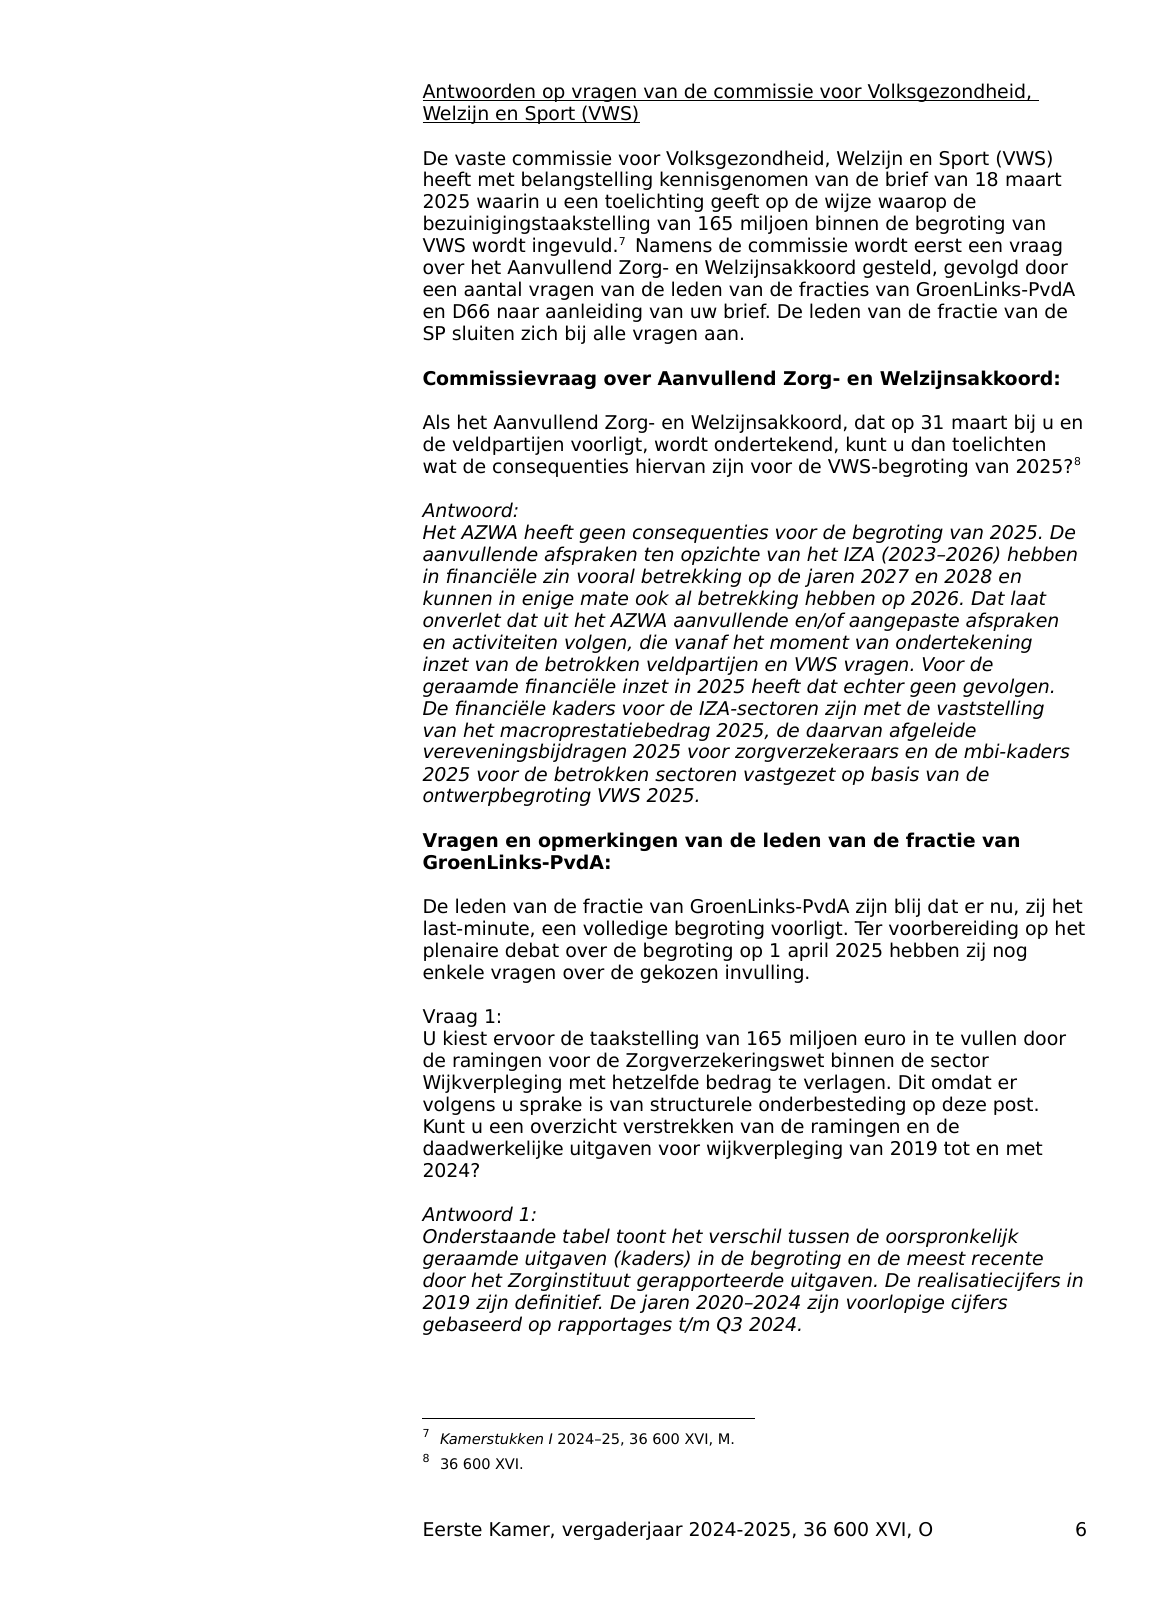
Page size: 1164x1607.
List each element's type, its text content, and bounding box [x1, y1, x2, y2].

text Antwoord 1: [422, 1204, 1087, 1226]
text Onderstaande tabel toont het verschil tussen de oorspronkelijk geraamde uitgaven (kaders) in de begroting en de meest recente door het Zorginstituut gerapporteerde uitgaven. De realisatiecijfers in 2019 zijn definitief. De jaren 2020–2024 zijn voorlopige cijfers gebaseerd op rapportages t/m Q3 2024. [422, 1226, 1087, 1336]
text Het AZWA heeft geen consequenties voor de begroting van 2025. De aanvullende afspraken ten opzichte van het IZA (2023–2026) hebben in financiële zin vooral betrekking op de jaren 2027 en 2028 en kunnen in enige mate ook al betrekking hebben op 2026. Dat laat onverlet dat uit het AZWA aanvullende en/of aangepaste afspraken en activiteiten volgen, die vanaf het moment van ondertekening inzet van de betrokken veldpartijen en VWS vragen. Voor de geraamde financiële inzet in 2025 heeft dat echter geen gevolgen. De financiële kaders voor de IZA-sectoren zijn met de vaststelling van het macroprestatiebedrag 2025, de daarvan afgeleide vereveningsbijdragen 2025 voor zorgverzekeraars en de mbi-kaders 2025 voor de betrokken sectoren vastgezet op basis van de ontwerpbegroting VWS 2025. [422, 522, 1087, 807]
text De leden van de fractie van GroenLinks-PvdA zijn blij dat er nu, zij het last-minute, een volledige begroting voorligt. Ter voorbereiding op het plenaire debat over de begroting op 1 april 2025 hebben zij nog enkele vragen over de gekozen invulling. [422, 896, 1087, 984]
text U kiest ervoor de taakstelling van 165 miljoen euro in te vullen door de ramingen voor de Zorgverzekeringswet binnen de sector Wijkverpleging met hetzelfde bedrag te verlagen. Dit omdat er volgens u sprake is van structurele onderbesteding op deze post. Kunt u een overzicht verstrekken van de ramingen en de daadwerkelijke uitgaven voor wijkverpleging van 2019 tot en met 2024? [422, 1028, 1087, 1182]
text Kamerstukken I 2024–25, 36 600 XVI, M. [422, 1427, 1087, 1449]
text Antwoord: [422, 500, 1087, 522]
text Als het Aanvullend Zorg- en Welzijnsakkoord, dat op 31 maart bij u en de veldpartijen voorligt, wordt ondertekend, kunt u dan toelichten wat de consequenties hiervan zijn voor de VWS-begroting van 2025? [422, 412, 1087, 477]
text De vaste commissie voor Volksgezondheid, Welzijn en Sport (VWS) heeft met belangstelling kennisgenomen van de brief van 18 maart 2025 waarin u een toelichting geeft op de wijze waarop de bezuinigingstaakstelling van 165 miljoen binnen de begroting van VWS wordt ingevuld. Namens de commissie wordt eerst een vraag over het Aanvullend Zorg- en Welzijnsakkoord gesteld, gevolgd door een aantal vragen van de leden van de fracties van GroenLinks-PvdA en D66 naar aanleiding van uw brief. De leden van de fractie van de SP sluiten zich bij alle vragen aan. [422, 147, 1087, 345]
subtitle Vragen en opmerkingen van de leden van de fractie van GroenLinks-PvdA: [422, 829, 1087, 873]
text 36 600 XVI. [422, 1452, 1087, 1474]
text Vraag 1: [422, 1006, 1087, 1028]
subtitle Antwoorden op vragen van de commissie voor Volksgezondheid, Welzijn en Sport (VWS) [422, 81, 1087, 125]
subtitle Commissievraag over Aanvullend Zorg- en Welzijnsakkoord: [422, 367, 1087, 389]
